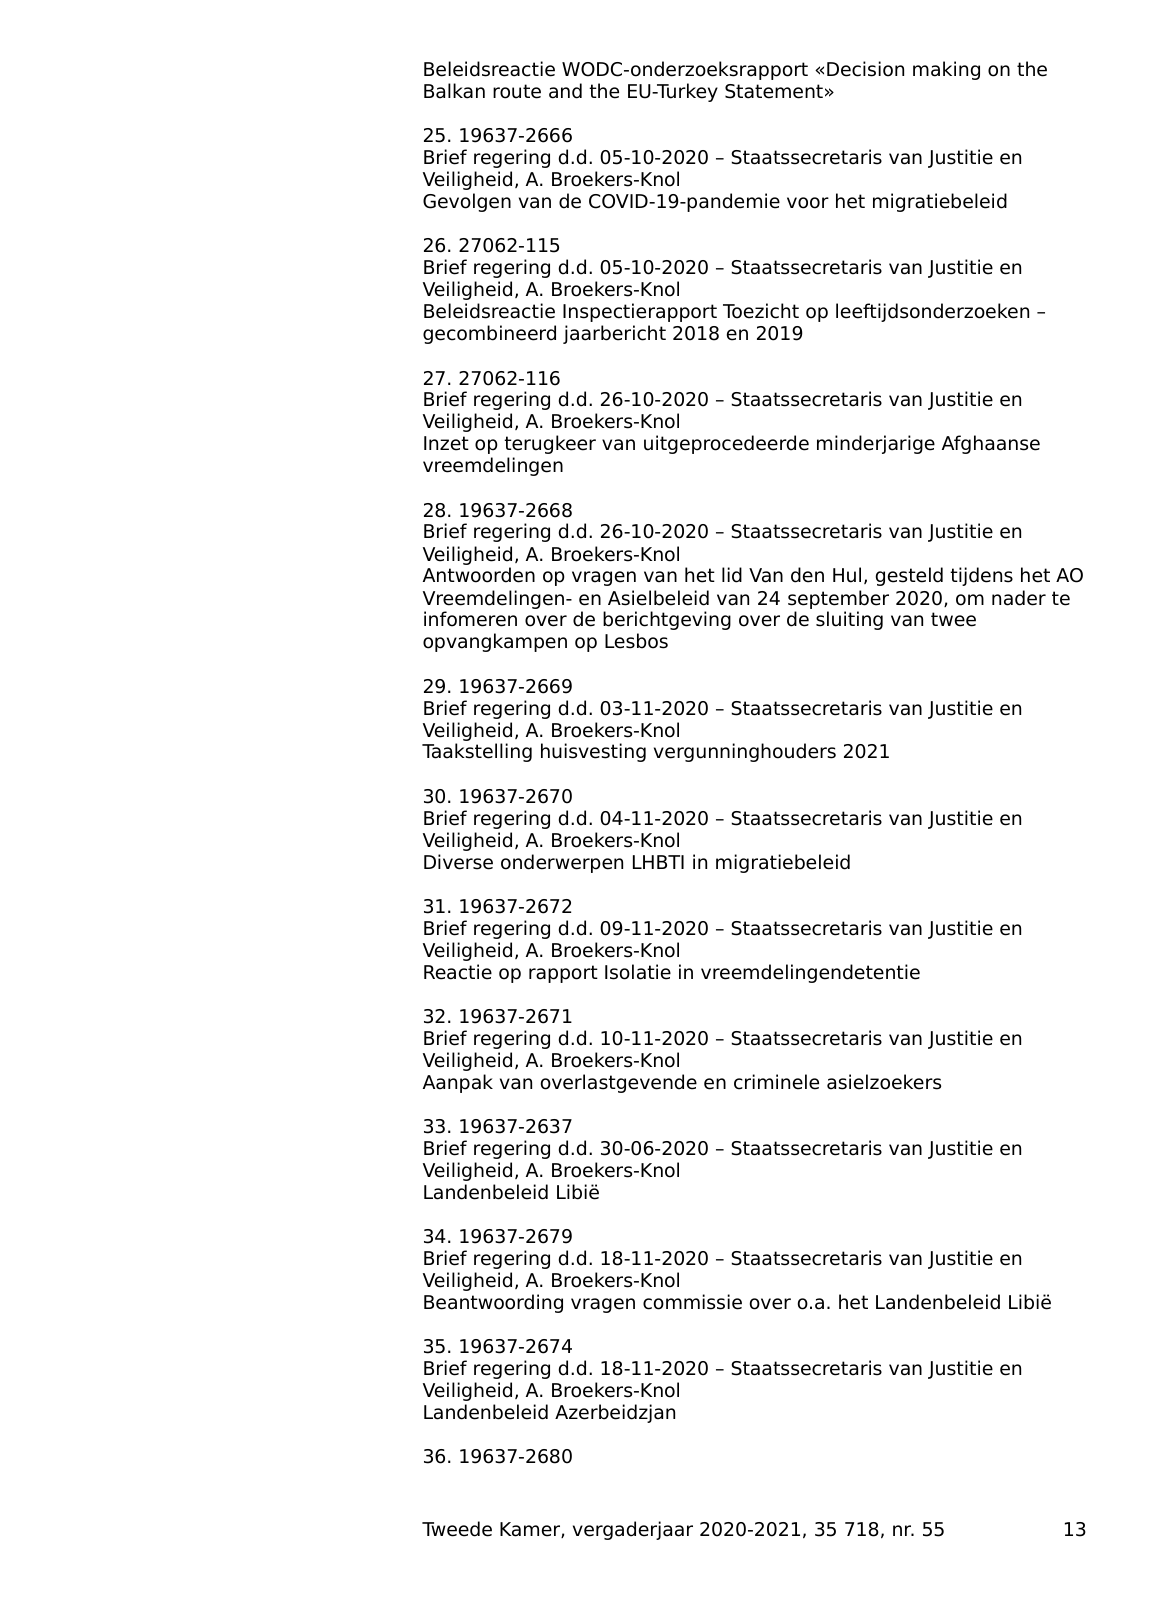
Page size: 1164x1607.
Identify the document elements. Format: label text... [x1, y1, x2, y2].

text Brief regering d.d. 26-10-2020 – Staatssecretaris van Justitie en Veiligheid, A. Broekers-Knol [422, 521, 1087, 565]
text Reactie op rapport Isolatie in vreemdelingendetentie [422, 962, 1087, 984]
text 25. 19637-2666 [422, 125, 1087, 147]
text Beleidsreactie WODC-onderzoeksrapport «Decision making on the Balkan route and the EU-Turkey Statement» [422, 59, 1087, 103]
text Brief regering d.d. 10-11-2020 – Staatssecretaris van Justitie en Veiligheid, A. Broekers-Knol [422, 1028, 1087, 1072]
text Brief regering d.d. 18-11-2020 – Staatssecretaris van Justitie en Veiligheid, A. Broekers-Knol [422, 1358, 1087, 1402]
text Diverse onderwerpen LHBTI in migratiebeleid [422, 852, 1087, 873]
text 34. 19637-2679 [422, 1226, 1087, 1248]
text Beantwoording vragen commissie over o.a. het Landenbeleid Libië [422, 1292, 1087, 1314]
text 35. 19637-2674 [422, 1336, 1087, 1358]
text Brief regering d.d. 05-10-2020 – Staatssecretaris van Justitie en Veiligheid, A. Broekers-Knol [422, 257, 1087, 301]
text Inzet op terugkeer van uitgeprocedeerde minderjarige Afghaanse vreemdelingen [422, 433, 1087, 477]
text Landenbeleid Libië [422, 1182, 1087, 1204]
text Brief regering d.d. 03-11-2020 – Staatssecretaris van Justitie en Veiligheid, A. Broekers-Knol [422, 697, 1087, 741]
text Brief regering d.d. 26-10-2020 – Staatssecretaris van Justitie en Veiligheid, A. Broekers-Knol [422, 389, 1087, 433]
text Antwoorden op vragen van het lid Van den Hul, gesteld tijdens het AO Vreemdelingen- en Asielbeleid van 24 september 2020, om nader te infomeren over de berichtgeving over de sluiting van twee opvangkampen op Lesbos [422, 565, 1087, 653]
text 26. 27062-115 [422, 235, 1087, 257]
text 27. 27062-116 [422, 367, 1087, 389]
text Gevolgen van de COVID-19-pandemie voor het migratiebeleid [422, 191, 1087, 213]
text Landenbeleid Azerbeidzjan [422, 1402, 1087, 1424]
text 33. 19637-2637 [422, 1116, 1087, 1138]
text Brief regering d.d. 18-11-2020 – Staatssecretaris van Justitie en Veiligheid, A. Broekers-Knol [422, 1248, 1087, 1292]
text Brief regering d.d. 05-10-2020 – Staatssecretaris van Justitie en Veiligheid, A. Broekers-Knol [422, 147, 1087, 191]
text 31. 19637-2672 [422, 896, 1087, 918]
text Brief regering d.d. 04-11-2020 – Staatssecretaris van Justitie en Veiligheid, A. Broekers-Knol [422, 808, 1087, 852]
text 29. 19637-2669 [422, 676, 1087, 697]
text 36. 19637-2680 [422, 1446, 1087, 1468]
text Aanpak van overlastgevende en criminele asielzoekers [422, 1072, 1087, 1094]
text Brief regering d.d. 09-11-2020 – Staatssecretaris van Justitie en Veiligheid, A. Broekers-Knol [422, 918, 1087, 962]
text Beleidsreactie Inspectierapport Toezicht op leeftijdsonderzoeken – gecombineerd jaarbericht 2018 en 2019 [422, 301, 1087, 345]
text Brief regering d.d. 30-06-2020 – Staatssecretaris van Justitie en Veiligheid, A. Broekers-Knol [422, 1138, 1087, 1182]
text 32. 19637-2671 [422, 1006, 1087, 1028]
text Taakstelling huisvesting vergunninghouders 2021 [422, 741, 1087, 763]
text 30. 19637-2670 [422, 786, 1087, 808]
text 28. 19637-2668 [422, 499, 1087, 521]
